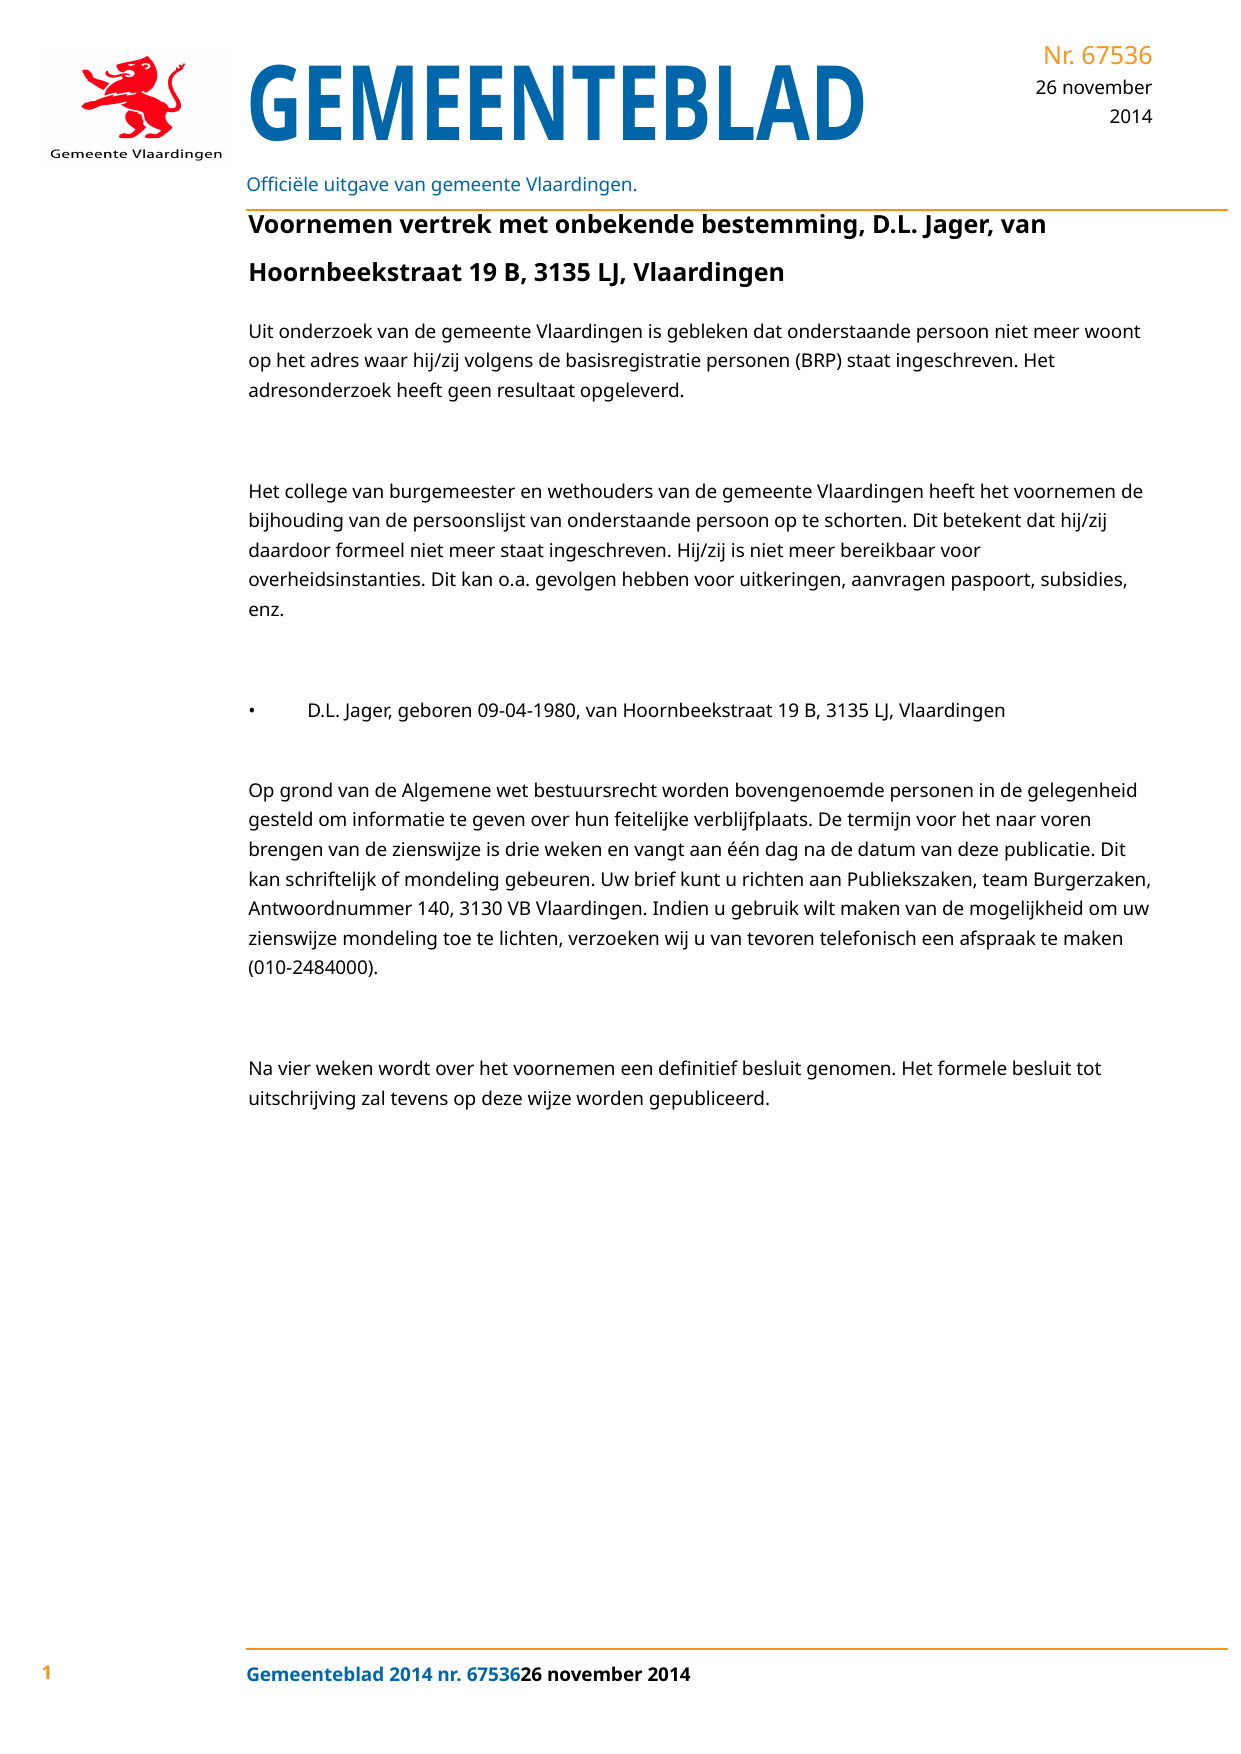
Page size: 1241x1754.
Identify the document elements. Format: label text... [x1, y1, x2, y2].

text Op grond van de Algemene wet bestuursrecht worden bovengenoemde personen in de gelegenheid gesteld om informatie te geven over hun feitelijke verblijfplaats. De termijn voor het naar voren brengen van de zienswijze is drie weken en vangt aan één dag na de datum van deze publicatie. Dit kan schriftelijk of mondeling gebeuren. Uw brief kunt u richten aan Publiekszaken, team Burgerzaken, Antwoordnummer 140, 3130 VB Vlaardingen. Indien u gebruik wilt maken van de mogelijkheid om uw zienswijze mondeling toe te lichten, verzoeken wij u van tevoren telefonisch een afspraak te maken (010-2484000). [248, 777, 1152, 980]
text Het college van burgemeester en wethouders van de gemeente Vlaardingen heeft het voornemen de bijhouding van de persoonslijst van onderstaande persoon op te schorten. Dit betekent dat hij/zij daardoor formeel niet meer staat ingeschreven. Hij/zij is niet meer bereikbaar voor overheidsinstanties. Dit kan o.a. gevolgen hebben voor uitkeringen, aanvragen paspoort, subsidies, enz. [248, 478, 1152, 622]
picture [41, 47, 231, 172]
text Uit onderzoek van de gemeente Vlaardingen is gebleken dat onderstaande persoon niet meer woont op het adres waar hij/zij volgens de basisregistratie personen (BRP) staat ingeschreven. Het adresonderzoek heeft geen resultaat opgeleverd. [248, 318, 1152, 403]
text Na vier weken wordt over het voornemen een definitief besluit genomen. Het formele besluit tot uitschrijving zal tevens op deze wijze worden gepubliceerd. [248, 1055, 1152, 1111]
list D.L. Jager, geboren 09-04-1980, van Hoornbeekstraat 19 B, 3135 LJ, Vlaardingen [248, 697, 1152, 723]
text Voornemen vertrek met onbekende bestemming, D.L. Jager, van Hoornbeekstraat 19 B, 3135 LJ, Vlaardingen [248, 211, 1152, 288]
